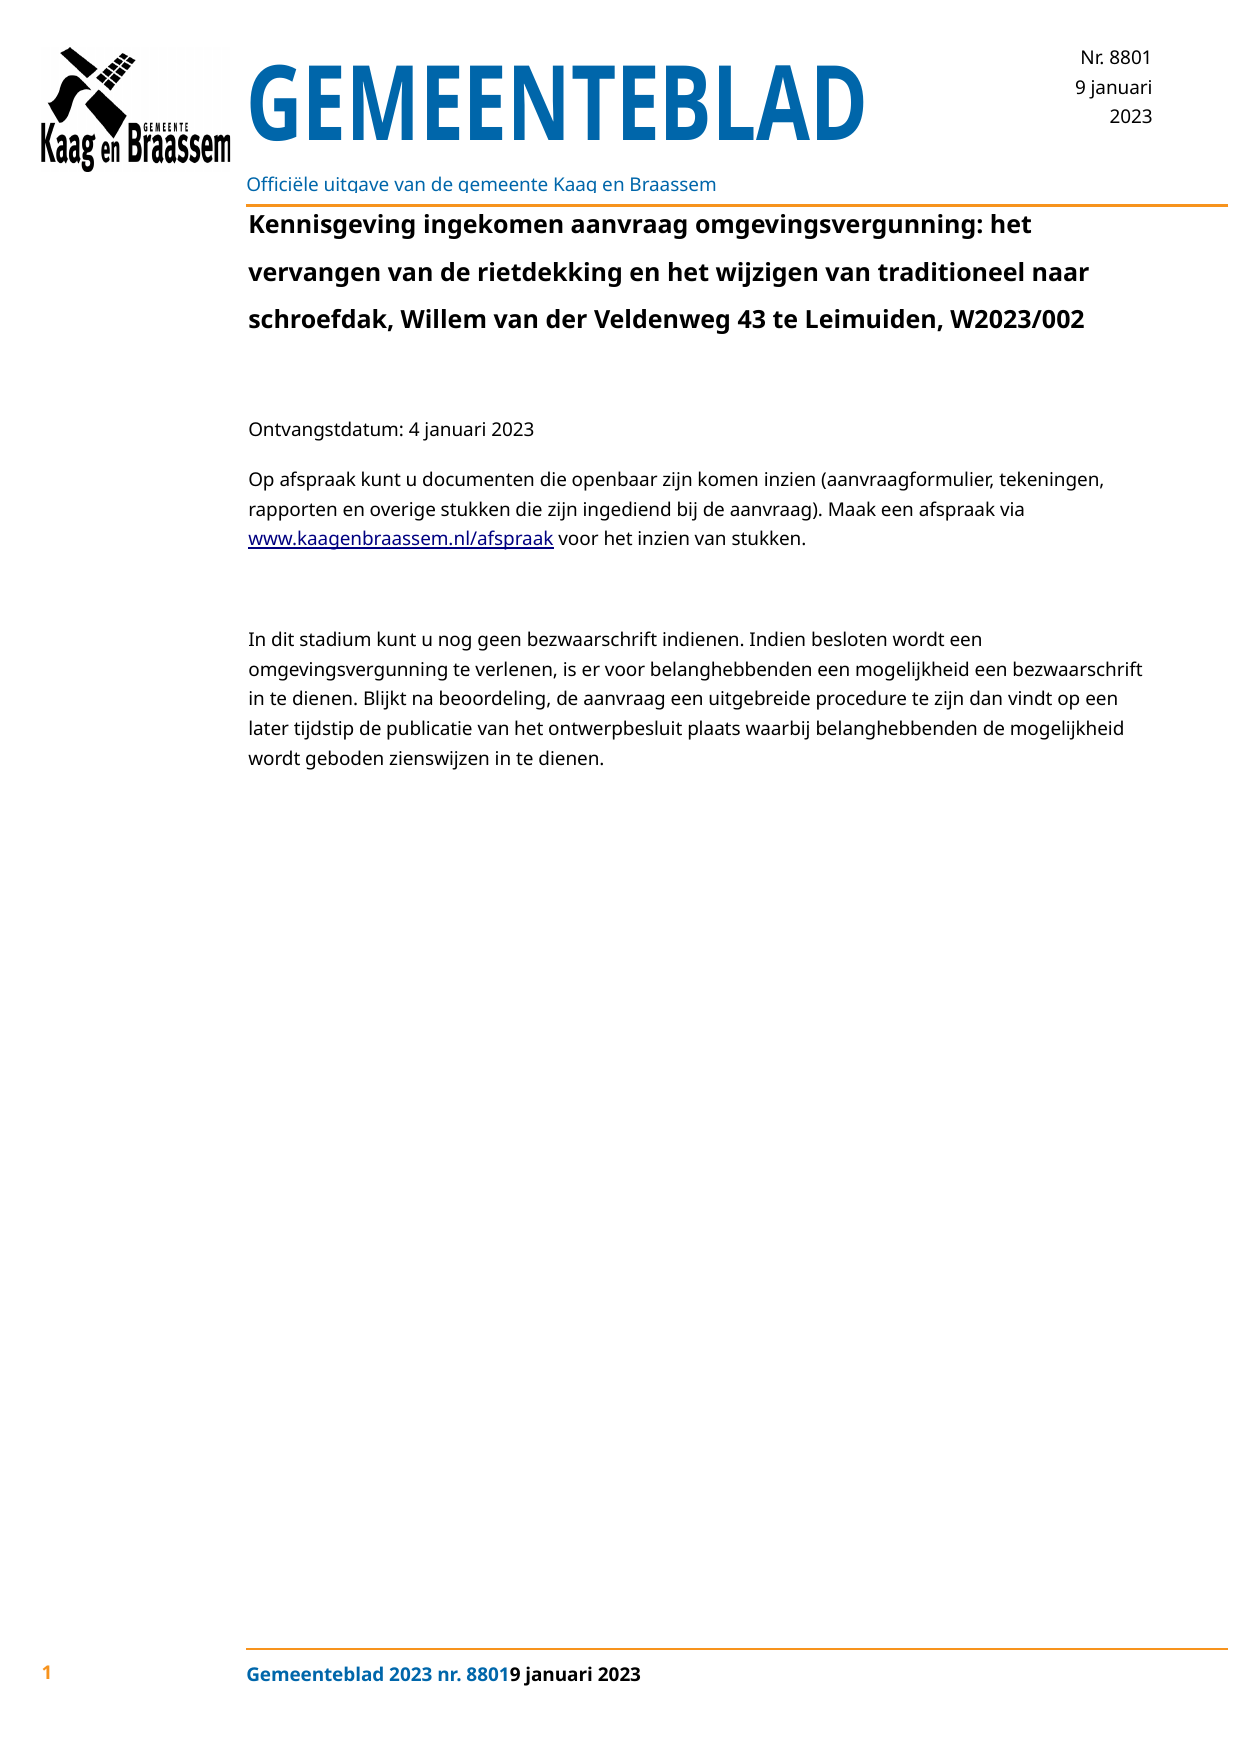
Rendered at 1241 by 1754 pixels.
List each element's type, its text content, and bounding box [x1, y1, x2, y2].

text Kennisgeving ingekomen aanvraag omgevingsvergunning: het vervangen van de rietdekking en het wijzigen van traditioneel naar schroefdak, Willem van der Veldenweg 43 te Leimuiden, W2023/002 [248, 207, 1152, 336]
text In dit stadium kunt u nog geen bezwaarschrift indienen. Indien besloten wordt een omgevingsvergunning te verlenen, is er voor belanghebbenden een mogelijkheid een bezwaarschrift in te dienen. Blijkt na beoordeling, de aanvraag een uitgebreide procedure te zijn dan vindt op een later tijdstip de publicatie van het ontwerpbesluit plaats waarbij belanghebbenden de mogelijkheid wordt geboden zienswijzen in te dienen. [248, 626, 1152, 770]
picture [41, 47, 231, 172]
text Op afspraak kunt u documenten die openbaar zijn komen inzien (aanvraagformulier, tekeningen, rapporten en overige stukken die zijn ingediend bij de aanvraag). Maak een afspraak via www.kaagenbraassem.nl/afspraak voor het inzien van stukken. [248, 466, 1152, 551]
text Ontvangstdatum: 4 januari 2023 [248, 416, 1152, 442]
